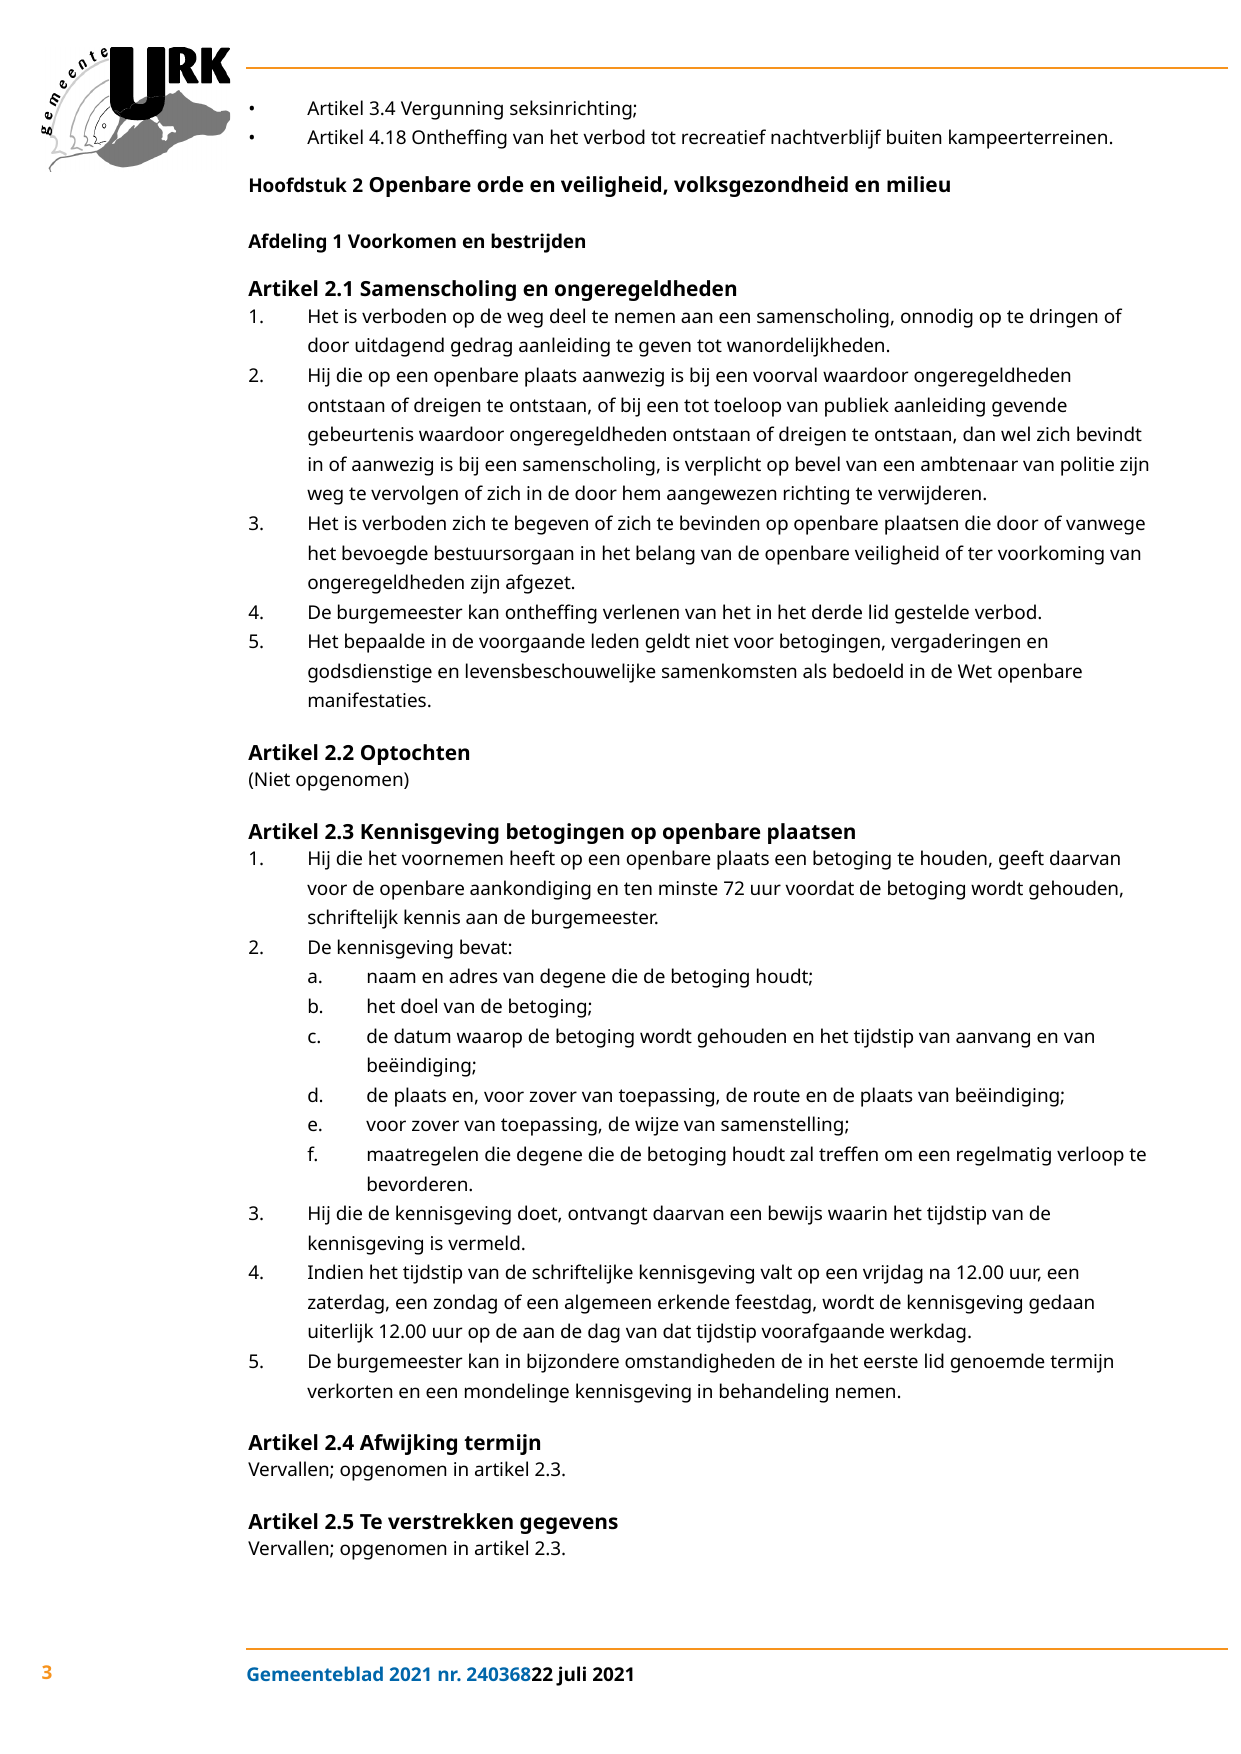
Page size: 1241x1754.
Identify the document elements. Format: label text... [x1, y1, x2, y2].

text Artikel 2.4 Afwijking termijn [248, 1428, 1152, 1457]
list De burgemeester kan ontheffing verlenen van het in het derde lid gestelde verbod. [248, 599, 1152, 624]
list Indien het tijdstip van de schriftelijke kennisgeving valt op een vrijdag na 12.00 uur, een zaterdag, een zondag of een algemeen erkende feestdag, wordt de kennisgeving gedaan uiterlijk 12.00 uur op de aan de dag van dat tijdstip voorafgaande werkdag. [248, 1259, 1152, 1344]
text Artikel 2.3 Kennisgeving betogingen op openbare plaatsen [248, 817, 1152, 845]
picture [41, 47, 231, 172]
text Afdeling 1 Voorkomen en bestrijden [248, 228, 1152, 254]
text Artikel 2.1 Samenscholing en ongeregeldheden [248, 274, 1152, 303]
list Artikel 4.18 Ontheffing van het verbod tot recreatief nachtverblijf buiten kampeerterreinen. [248, 124, 1152, 150]
list de datum waarop de betoging wordt gehouden en het tijdstip van aanvang en van beëindiging; [307, 1023, 1152, 1078]
list maatregelen die degene die de betoging houdt zal treffen om een regelmatig verloop te bevorderen. [307, 1141, 1152, 1196]
text Hoofdstuk 2 Openbare orde en veiligheid, volksgezondheid en milieu [248, 170, 1152, 198]
list naam en adres van degene die de betoging houdt; [307, 964, 1152, 989]
list Het is verboden zich te begeven of zich te bevinden op openbare plaatsen die door of vanwege het bevoegde bestuursorgaan in het belang van de openbare veiligheid of ter voorkoming van ongeregeldheden zijn afgezet. [248, 510, 1152, 595]
list Hij die op een openbare plaats aanwezig is bij een voorval waardoor ongeregeldheden ontstaan of dreigen te ontstaan, of bij een tot toeloop van publiek aanleiding gevende gebeurtenis waardoor ongeregeldheden ontstaan of dreigen te ontstaan, dan wel zich bevindt in of aanwezig is bij een samenscholing, is verplicht op bevel van een ambtenaar van politie zijn weg te vervolgen of zich in de door hem aangewezen richting te verwijderen. [248, 362, 1152, 506]
list de plaats en, voor zover van toepassing, de route en de plaats van beëindiging; [307, 1082, 1152, 1108]
list voor zover van toepassing, de wijze van samenstelling; [307, 1112, 1152, 1137]
list Het is verboden op de weg deel te nemen aan een samenscholing, onnodig op te dringen of door uitdagend gedrag aanleiding te geven tot wanordelijkheden. [248, 303, 1152, 358]
list De burgemeester kan in bijzondere omstandigheden de in het eerste lid genoemde termijn verkorten en een mondelinge kennisgeving in behandeling nemen. [248, 1348, 1152, 1403]
text Artikel 2.5 Te verstrekken gegevens [248, 1507, 1152, 1536]
list Het bepaalde in de voorgaande leden geldt niet voor betogingen, vergaderingen en godsdienstige en levensbeschouwelijke samenkomsten als bedoeld in de Wet openbare manifestaties. [248, 628, 1152, 713]
text Vervallen; opgenomen in artikel 2.3. [248, 1536, 1152, 1561]
list Hij die het voornemen heeft op een openbare plaats een betoging te houden, geeft daarvan voor de openbare aankondiging en ten minste 72 uur voordat de betoging wordt gehouden, schriftelijk kennis aan de burgemeester. [248, 845, 1152, 930]
list het doel van de betoging; [307, 993, 1152, 1019]
text Vervallen; opgenomen in artikel 2.3. [248, 1457, 1152, 1482]
text (Niet opgenomen) [248, 766, 1152, 792]
list Artikel 3.4 Vergunning seksinrichting; [248, 95, 1152, 121]
text Artikel 2.2 Optochten [248, 738, 1152, 766]
list Hij die de kennisgeving doet, ontvangt daarvan een bewijs waarin het tijdstip van de kennisgeving is vermeld. [248, 1200, 1152, 1256]
list De kennisgeving bevat: [248, 934, 1152, 960]
